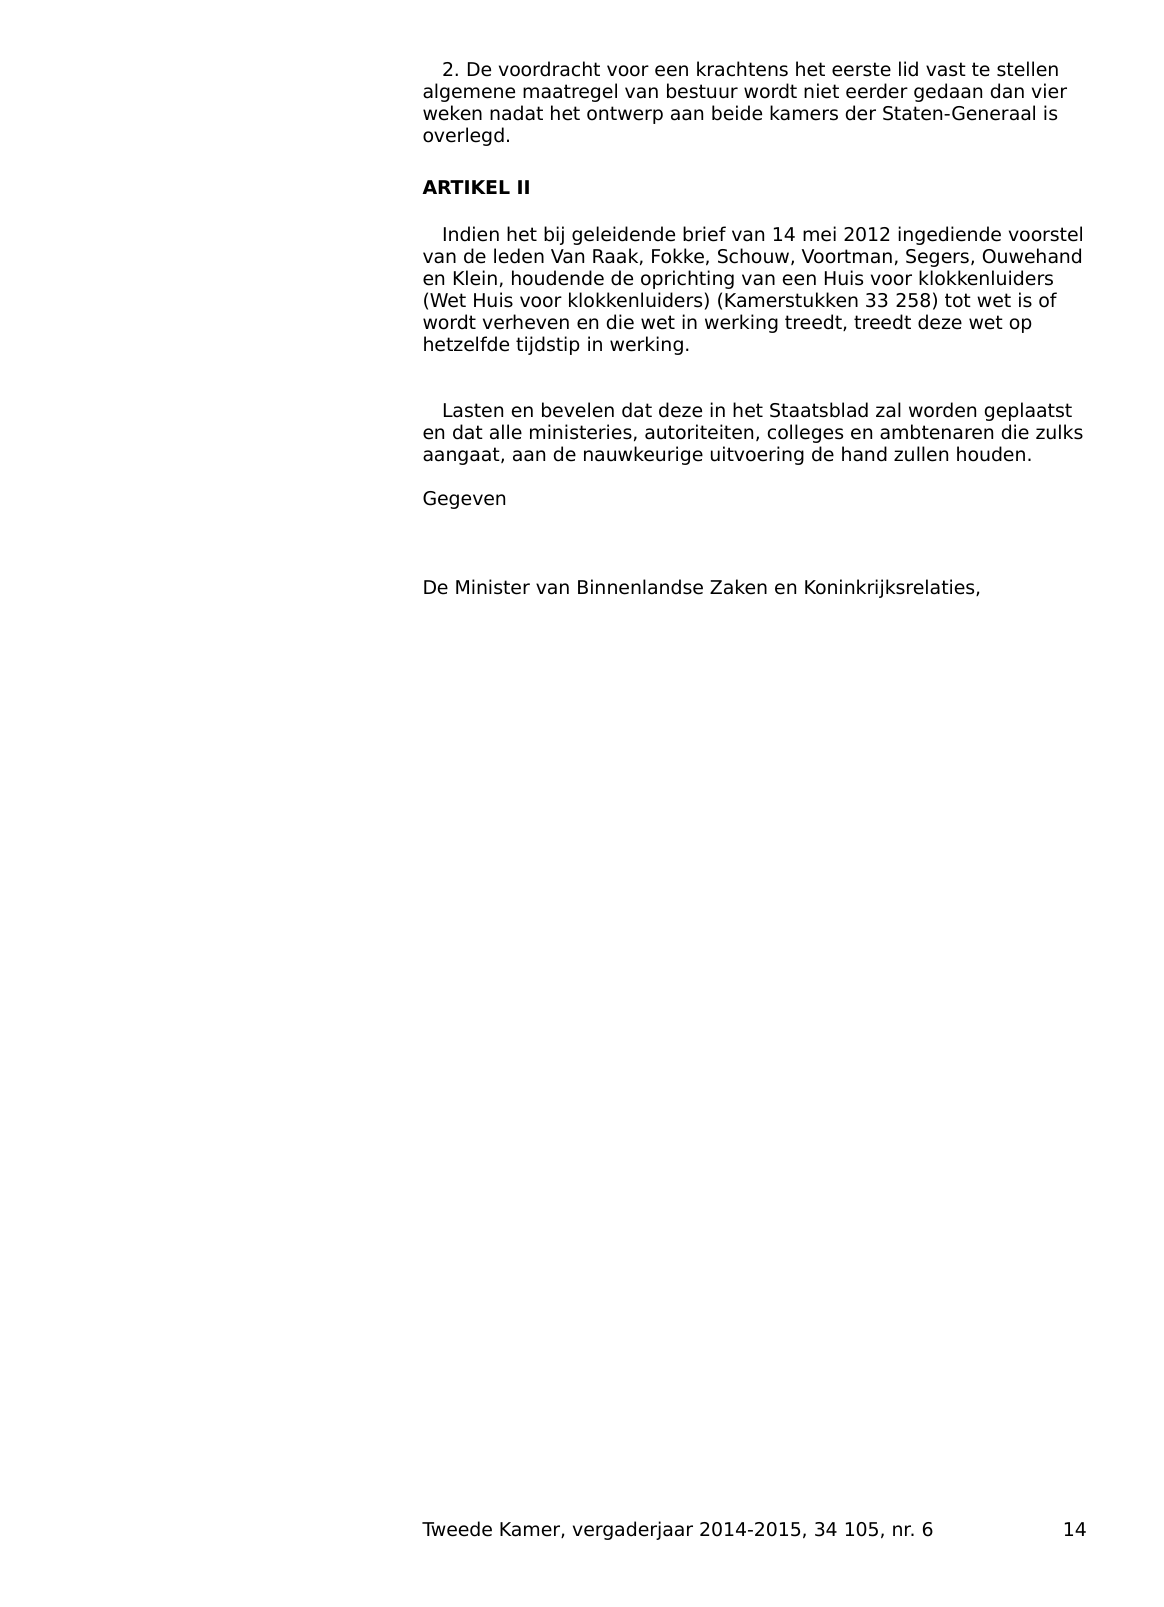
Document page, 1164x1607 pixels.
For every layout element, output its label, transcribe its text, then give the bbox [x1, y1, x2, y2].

text Indien het bij geleidende brief van 14 mei 2012 ingediende voorstel van de leden Van Raak, Fokke, Schouw, Voortman, Segers, Ouwehand en Klein, houdende de oprichting van een Huis voor klokkenluiders (Wet Huis voor klokkenluiders) (Kamerstukken 33 258) tot wet is of wordt verheven en die wet in werking treedt, treedt deze wet op hetzelfde tijdstip in werking. [422, 224, 1087, 356]
text Lasten en bevelen dat deze in het Staatsblad zal worden geplaatst en dat alle ministeries, autoriteiten, colleges en ambtenaren die zulks aangaat, aan de nauwkeurige uitvoering de hand zullen houden. [422, 400, 1087, 466]
text Gegeven [422, 488, 1087, 510]
subtitle ARTIKEL II [422, 177, 1087, 199]
text De Minister van Binnenlandse Zaken en Koninkrijksrelaties, [422, 577, 1087, 599]
text 2. De voordracht voor een krachtens het eerste lid vast te stellen algemene maatregel van bestuur wordt niet eerder gedaan dan vier weken nadat het ontwerp aan beide kamers der Staten-Generaal is overlegd. [422, 59, 1087, 147]
